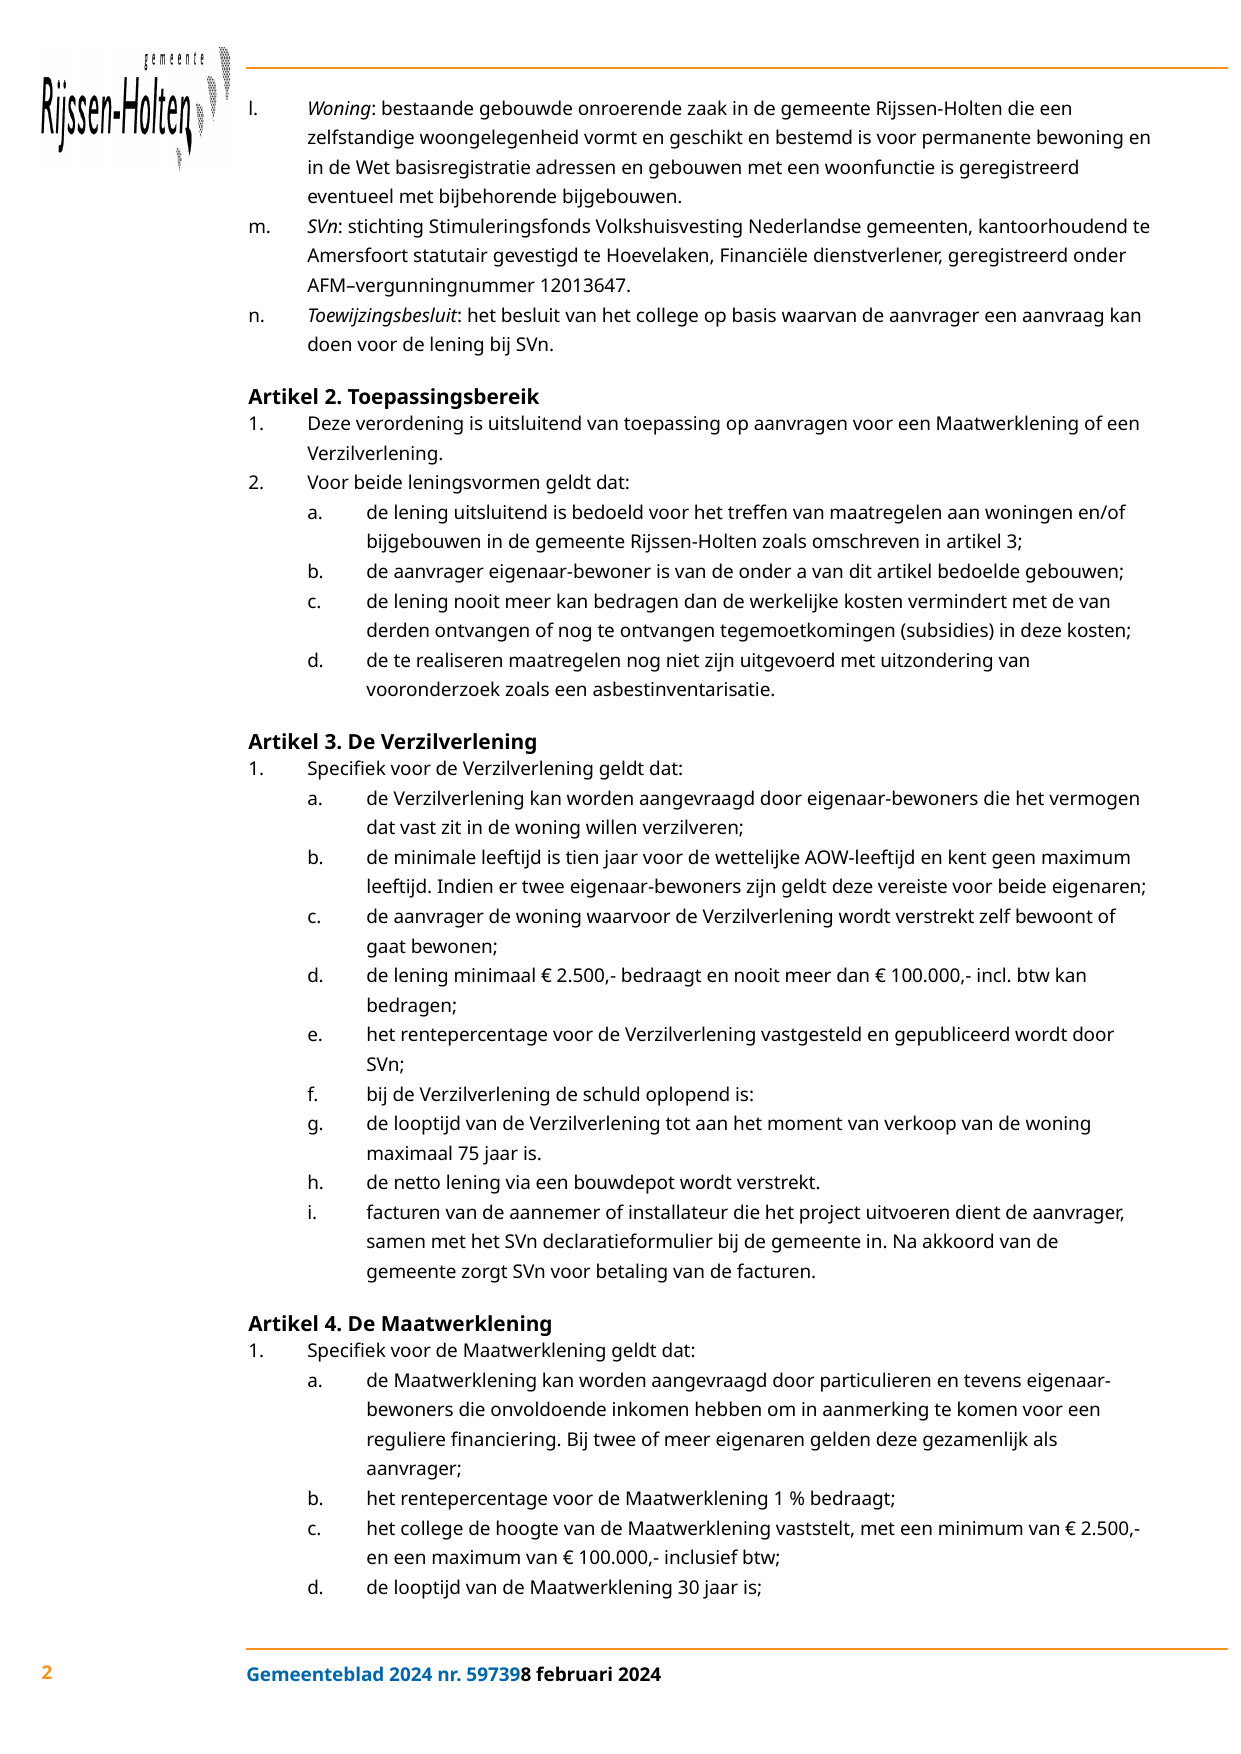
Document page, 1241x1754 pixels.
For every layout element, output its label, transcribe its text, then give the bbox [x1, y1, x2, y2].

picture [41, 47, 231, 172]
list de lening nooit meer kan bedragen dan de werkelijke kosten vermindert met de van derden ontvangen of nog te ontvangen tegemoetkomingen (subsidies) in deze kosten; [307, 588, 1152, 643]
list Specifiek voor de Verzilverlening geldt dat: [248, 755, 1152, 781]
list de Verzilverlening kan worden aangevraagd door eigenaar-bewoners die het vermogen dat vast zit in de woning willen verzilveren; [307, 785, 1152, 840]
list de aanvrager eigenaar-bewoner is van de onder a van dit artikel bedoelde gebouwen; [307, 558, 1152, 584]
list de netto lening via een bouwdepot wordt verstrekt. [307, 1169, 1152, 1195]
list SVn: stichting Stimuleringsfonds Volkshuisvesting Nederlandse gemeenten, kantoorhoudend te Amersfoort statutair gevestigd te Hoevelaken, Financiële dienstverlener, geregistreerd onder AFM–vergunningnummer 12013647. [248, 213, 1152, 298]
text Artikel 2. Toepassingsbereik [248, 382, 1152, 410]
list Deze verordening is uitsluitend van toepassing op aanvragen voor een Maatwerklening of een Verzilverlening. [248, 410, 1152, 466]
text Artikel 4. De Maatwerklening [248, 1309, 1152, 1337]
list Specifiek voor de Maatwerklening geldt dat: [248, 1337, 1152, 1363]
list de looptijd van de Verzilverlening tot aan het moment van verkoop van de woning maximaal 75 jaar is. [307, 1110, 1152, 1166]
list het college de hoogte van de Maatwerklening vaststelt, met een minimum van € 2.500,- en een maximum van € 100.000,- inclusief btw; [307, 1515, 1152, 1570]
list de te realiseren maatregelen nog niet zijn uitgevoerd met uitzondering van vooronderzoek zoals een asbestinventarisatie. [307, 647, 1152, 702]
list de minimale leeftijd is tien jaar voor de wettelijke AOW-leeftijd en kent geen maximum leeftijd. Indien er twee eigenaar-bewoners zijn geldt deze vereiste voor beide eigenaren; [307, 844, 1152, 899]
list de looptijd van de Maatwerklening 30 jaar is; [307, 1574, 1152, 1599]
text Artikel 3. De Verzilverlening [248, 727, 1152, 755]
list de Maatwerklening kan worden aangevraagd door particulieren en tevens eigenaar-bewoners die onvoldoende inkomen hebben om in aanmerking te komen voor een reguliere financiering. Bij twee of meer eigenaren gelden deze gezamenlijk als aanvrager; [307, 1367, 1152, 1481]
list Toewijzingsbesluit: het besluit van het college op basis waarvan de aanvrager een aanvraag kan doen voor de lening bij SVn. [248, 302, 1152, 357]
list het rentepercentage voor de Verzilverlening vastgesteld en gepubliceerd wordt door SVn; [307, 1022, 1152, 1077]
list Woning: bestaande gebouwde onroerende zaak in de gemeente Rijssen-Holten die een zelfstandige woongelegenheid vormt en geschikt en bestemd is voor permanente bewoning en in de Wet basisregistratie adressen en gebouwen met een woonfunctie is geregistreerd eventueel met bijbehorende bijgebouwen. [248, 95, 1152, 209]
list de lening minimaal € 2.500,- bedraagt en nooit meer dan € 100.000,- incl. btw kan bedragen; [307, 962, 1152, 1018]
list de lening uitsluitend is bedoeld voor het treffen van maatregelen aan woningen en/of bijgebouwen in de gemeente Rijssen-Holten zoals omschreven in artikel 3; [307, 499, 1152, 554]
list de aanvrager de woning waarvoor de Verzilverlening wordt verstrekt zelf bewoont of gaat bewonen; [307, 903, 1152, 959]
list facturen van de aannemer of installateur die het project uitvoeren dient de aanvrager, samen met het SVn declaratieformulier bij de gemeente in. Na akkoord van de gemeente zorgt SVn voor betaling van de facturen. [307, 1199, 1152, 1284]
list Voor beide leningsvormen geldt dat: [248, 469, 1152, 495]
list bij de Verzilverlening de schuld oplopend is: [307, 1081, 1152, 1107]
list het rentepercentage voor de Maatwerklening 1 % bedraagt; [307, 1485, 1152, 1511]
